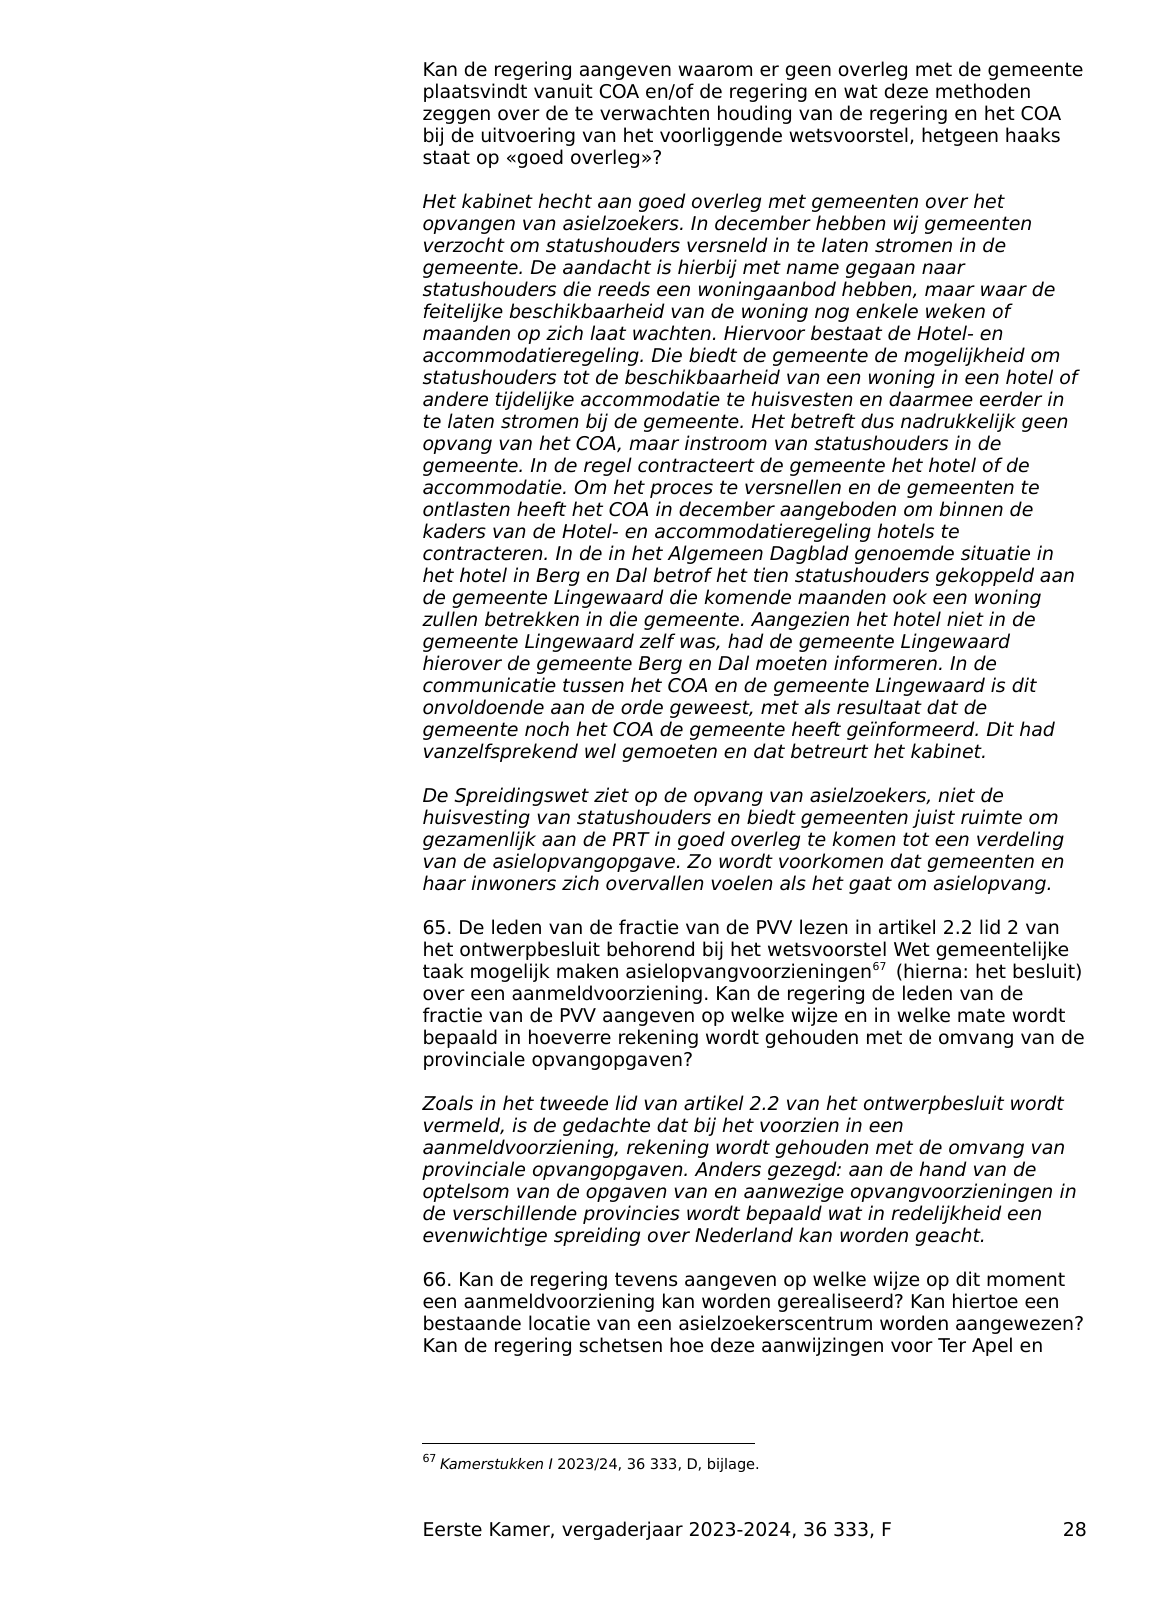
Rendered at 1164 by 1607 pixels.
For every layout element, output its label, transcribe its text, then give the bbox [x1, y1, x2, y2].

text 66. Kan de regering tevens aangeven op welke wijze op dit moment een aanmeldvoorziening kan worden gerealiseerd? Kan hiertoe een bestaande locatie van een asielzoekerscentrum worden aangewezen? Kan de regering schetsen hoe deze aanwijzingen voor Ter Apel en [422, 1269, 1087, 1357]
text Kan de regering aangeven waarom er geen overleg met de gemeente plaatsvindt vanuit COA en/of de regering en wat deze methoden zeggen over de te verwachten houding van de regering en het COA bij de uitvoering van het voorliggende wetsvoorstel, hetgeen haaks staat op «goed overleg»? [422, 59, 1087, 169]
text Het kabinet hecht aan goed overleg met gemeenten over het opvangen van asielzoekers. In december hebben wij gemeenten verzocht om statushouders versneld in te laten stromen in de gemeente. De aandacht is hierbij met name gegaan naar statushouders die reeds een woningaanbod hebben, maar waar de feitelijke beschikbaarheid van de woning nog enkele weken of maanden op zich laat wachten. Hiervoor bestaat de Hotel- en accommodatieregeling. Die biedt de gemeente de mogelijkheid om statushouders tot de beschikbaarheid van een woning in een hotel of andere tijdelijke accommodatie te huisvesten en daarmee eerder in te laten stromen bij de gemeente. Het betreft dus nadrukkelijk geen opvang van het COA, maar instroom van statushouders in de gemeente. In de regel contracteert de gemeente het hotel of de accommodatie. Om het proces te versnellen en de gemeenten te ontlasten heeft het COA in december aangeboden om binnen de kaders van de Hotel- en accommodatieregeling hotels te contracteren. In de in het Algemeen Dagblad genoemde situatie in het hotel in Berg en Dal betrof het tien statushouders gekoppeld aan de gemeente Lingewaard die komende maanden ook een woning zullen betrekken in die gemeente. Aangezien het hotel niet in de gemeente Lingewaard zelf was, had de gemeente Lingewaard hierover de gemeente Berg en Dal moeten informeren. In de communicatie tussen het COA en de gemeente Lingewaard is dit onvoldoende aan de orde geweest, met als resultaat dat de gemeente noch het COA de gemeente heeft geïnformeerd. Dit had vanzelfsprekend wel gemoeten en dat betreurt het kabinet. [422, 191, 1087, 763]
text 65. De leden van de fractie van de PVV lezen in artikel 2.2 lid 2 van het ontwerpbesluit behorend bij het wetsvoorstel Wet gemeentelijke taak mogelijk maken asielopvangvoorzieningen (hierna: het besluit) over een aanmeldvoorziening. Kan de regering de leden van de fractie van de PVV aangeven op welke wijze en in welke mate wordt bepaald in hoeverre rekening wordt gehouden met de omvang van de provinciale opvangopgaven? [422, 917, 1087, 1071]
text Kamerstukken I 2023/24, 36 333, D, bijlage. [422, 1452, 1087, 1474]
text De Spreidingswet ziet op de opvang van asielzoekers, niet de huisvesting van statushouders en biedt gemeenten juist ruimte om gezamenlijk aan de PRT in goed overleg te komen tot een verdeling van de asielopvangopgave. Zo wordt voorkomen dat gemeenten en haar inwoners zich overvallen voelen als het gaat om asielopvang. [422, 785, 1087, 895]
text Zoals in het tweede lid van artikel 2.2 van het ontwerpbesluit wordt vermeld, is de gedachte dat bij het voorzien in een aanmeldvoorziening, rekening wordt gehouden met de omvang van provinciale opvangopgaven. Anders gezegd: aan de hand van de optelsom van de opgaven van en aanwezige opvangvoorzieningen in de verschillende provincies wordt bepaald wat in redelijkheid een evenwichtige spreiding over Nederland kan worden geacht. [422, 1093, 1087, 1247]
